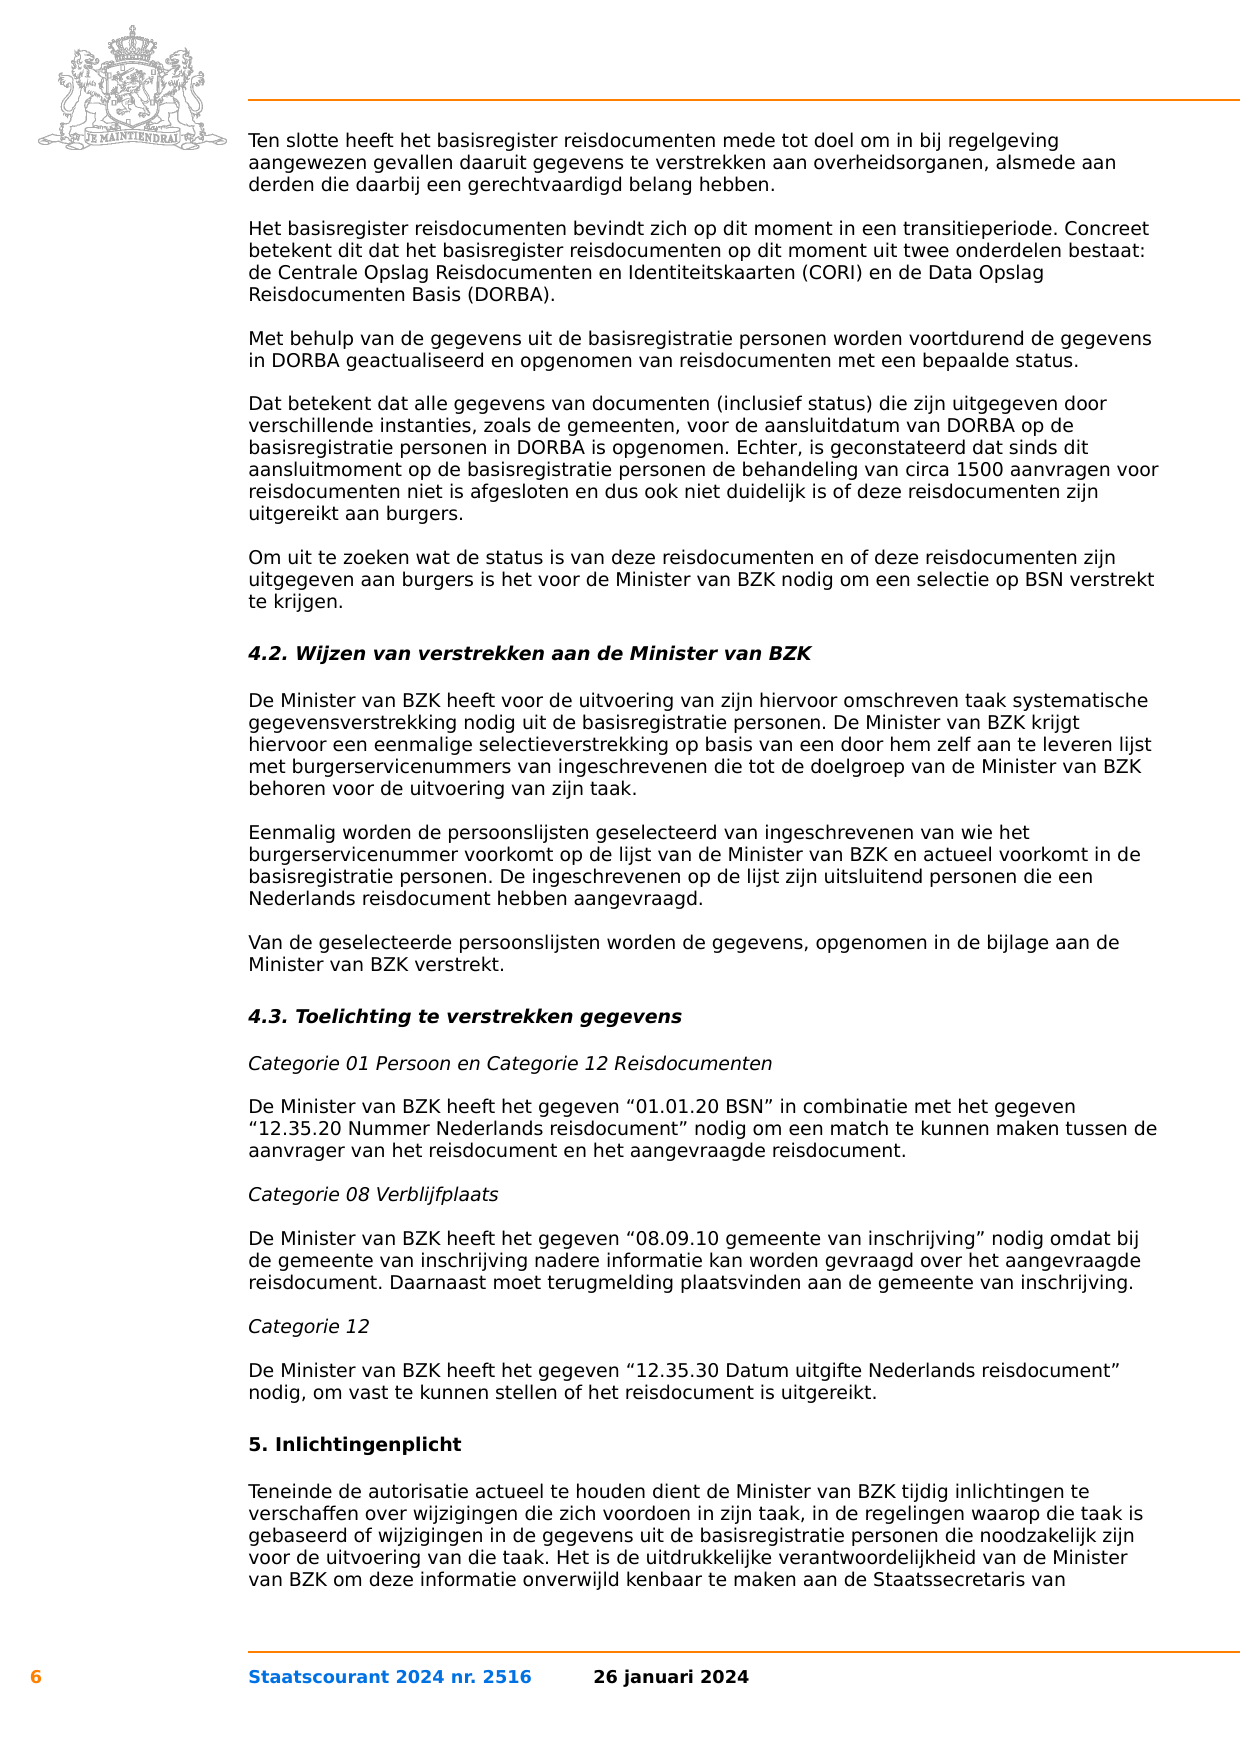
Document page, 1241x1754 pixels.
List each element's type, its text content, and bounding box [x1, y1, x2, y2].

text De Minister van BZK heeft voor de uitvoering van zijn hiervoor omschreven taak systematische gegevensverstrekking nodig uit de basisregistratie personen. De Minister van BZK krijgt hiervoor een eenmalige selectieverstrekking op basis van een door hem zelf aan te leveren lijst met burgerservicenummers van ingeschrevenen die tot de doelgroep van de Minister van BZK behoren voor de uitvoering van zijn taak. [248, 690, 1163, 800]
text Dat betekent dat alle gegevens van documenten (inclusief status) die zijn uitgegeven door verschillende instanties, zoals de gemeenten, voor de aansluitdatum van DORBA op de basisregistratie personen in DORBA is opgenomen. Echter, is geconstateerd dat sinds dit aansluitmoment op de basisregistratie personen de behandeling van circa 1500 aanvragen voor reisdocumenten niet is afgesloten en dus ook niet duidelijk is of deze reisdocumenten zijn uitgereikt aan burgers. [248, 393, 1163, 525]
subtitle Categorie 01 Persoon en Categorie 12 Reisdocumenten [248, 1052, 1163, 1074]
text Om uit te zoeken wat de status is van deze reisdocumenten en of deze reisdocumenten zijn uitgegeven aan burgers is het voor de Minister van BZK nodig om een selectie op BSN verstrekt te krijgen. [248, 547, 1163, 613]
subtitle Categorie 08 Verblijfplaats [248, 1184, 1163, 1206]
text Teneinde de autorisatie actueel te houden dient de Minister van BZK tijdig inlichtingen te verschaffen over wijzigingen die zich voordoen in zijn taak, in de regelingen waarop die taak is gebaseerd of wijzigingen in de gegevens uit de basisregistratie personen die noodzakelijk zijn voor de uitvoering van die taak. Het is de uitdrukkelijke verantwoordelijkheid van de Minister van BZK om deze informatie onverwijld kenbaar te maken aan de Staatssecretaris van [248, 1481, 1163, 1591]
text Ten slotte heeft het basisregister reisdocumenten mede tot doel om in bij regelgeving aangewezen gevallen daaruit gegevens te verstrekken aan overheidsorganen, alsmede aan derden die daarbij een gerechtvaardigd belang hebben. [248, 130, 1163, 196]
text De Minister van BZK heeft het gegeven “12.35.30 Datum uitgifte Nederlands reisdocument” nodig, om vast te kunnen stellen of het reisdocument is uitgereikt. [248, 1360, 1163, 1404]
text Eenmalig worden de persoonslijsten geselecteerd van ingeschrevenen van wie het burgerservicenummer voorkomt op de lijst van de Minister van BZK en actueel voorkomt in de basisregistratie personen. De ingeschrevenen op de lijst zijn uitsluitend personen die een Nederlands reisdocument hebben aangevraagd. [248, 822, 1163, 910]
text Het basisregister reisdocumenten bevindt zich op dit moment in een transitieperiode. Concreet betekent dit dat het basisregister reisdocumenten op dit moment uit twee onderdelen bestaat: de Centrale Opslag Reisdocumenten en Identiteitskaarten (CORI) en de Data Opslag Reisdocumenten Basis (DORBA). [248, 218, 1163, 306]
subtitle 4.2. Wijzen van verstrekken aan de Minister van BZK [248, 643, 1163, 665]
text Met behulp van de gegevens uit de basisregistratie personen worden voortdurend de gegevens in DORBA geactualiseerd en opgenomen van reisdocumenten met een bepaalde status. [248, 327, 1163, 371]
text Van de geselecteerde persoonslijsten worden de gegevens, opgenomen in de bijlage aan de Minister van BZK verstrekt. [248, 932, 1163, 976]
subtitle 5. Inlichtingenplicht [248, 1434, 1163, 1456]
subtitle Categorie 12 [248, 1316, 1163, 1338]
picture [38, 25, 227, 150]
subtitle 4.3. Toelichting te verstrekken gegevens [248, 1006, 1163, 1027]
text De Minister van BZK heeft het gegeven “08.09.10 gemeente van inschrijving” nodig omdat bij de gemeente van inschrijving nadere informatie kan worden gevraagd over het aangevraagde reisdocument. Daarnaast moet terugmelding plaatsvinden aan de gemeente van inschrijving. [248, 1228, 1163, 1294]
text De Minister van BZK heeft het gegeven “01.01.20 BSN” in combinatie met het gegeven “12.35.20 Nummer Nederlands reisdocument” nodig om een match te kunnen maken tussen de aanvrager van het reisdocument en het aangevraagde reisdocument. [248, 1096, 1163, 1162]
